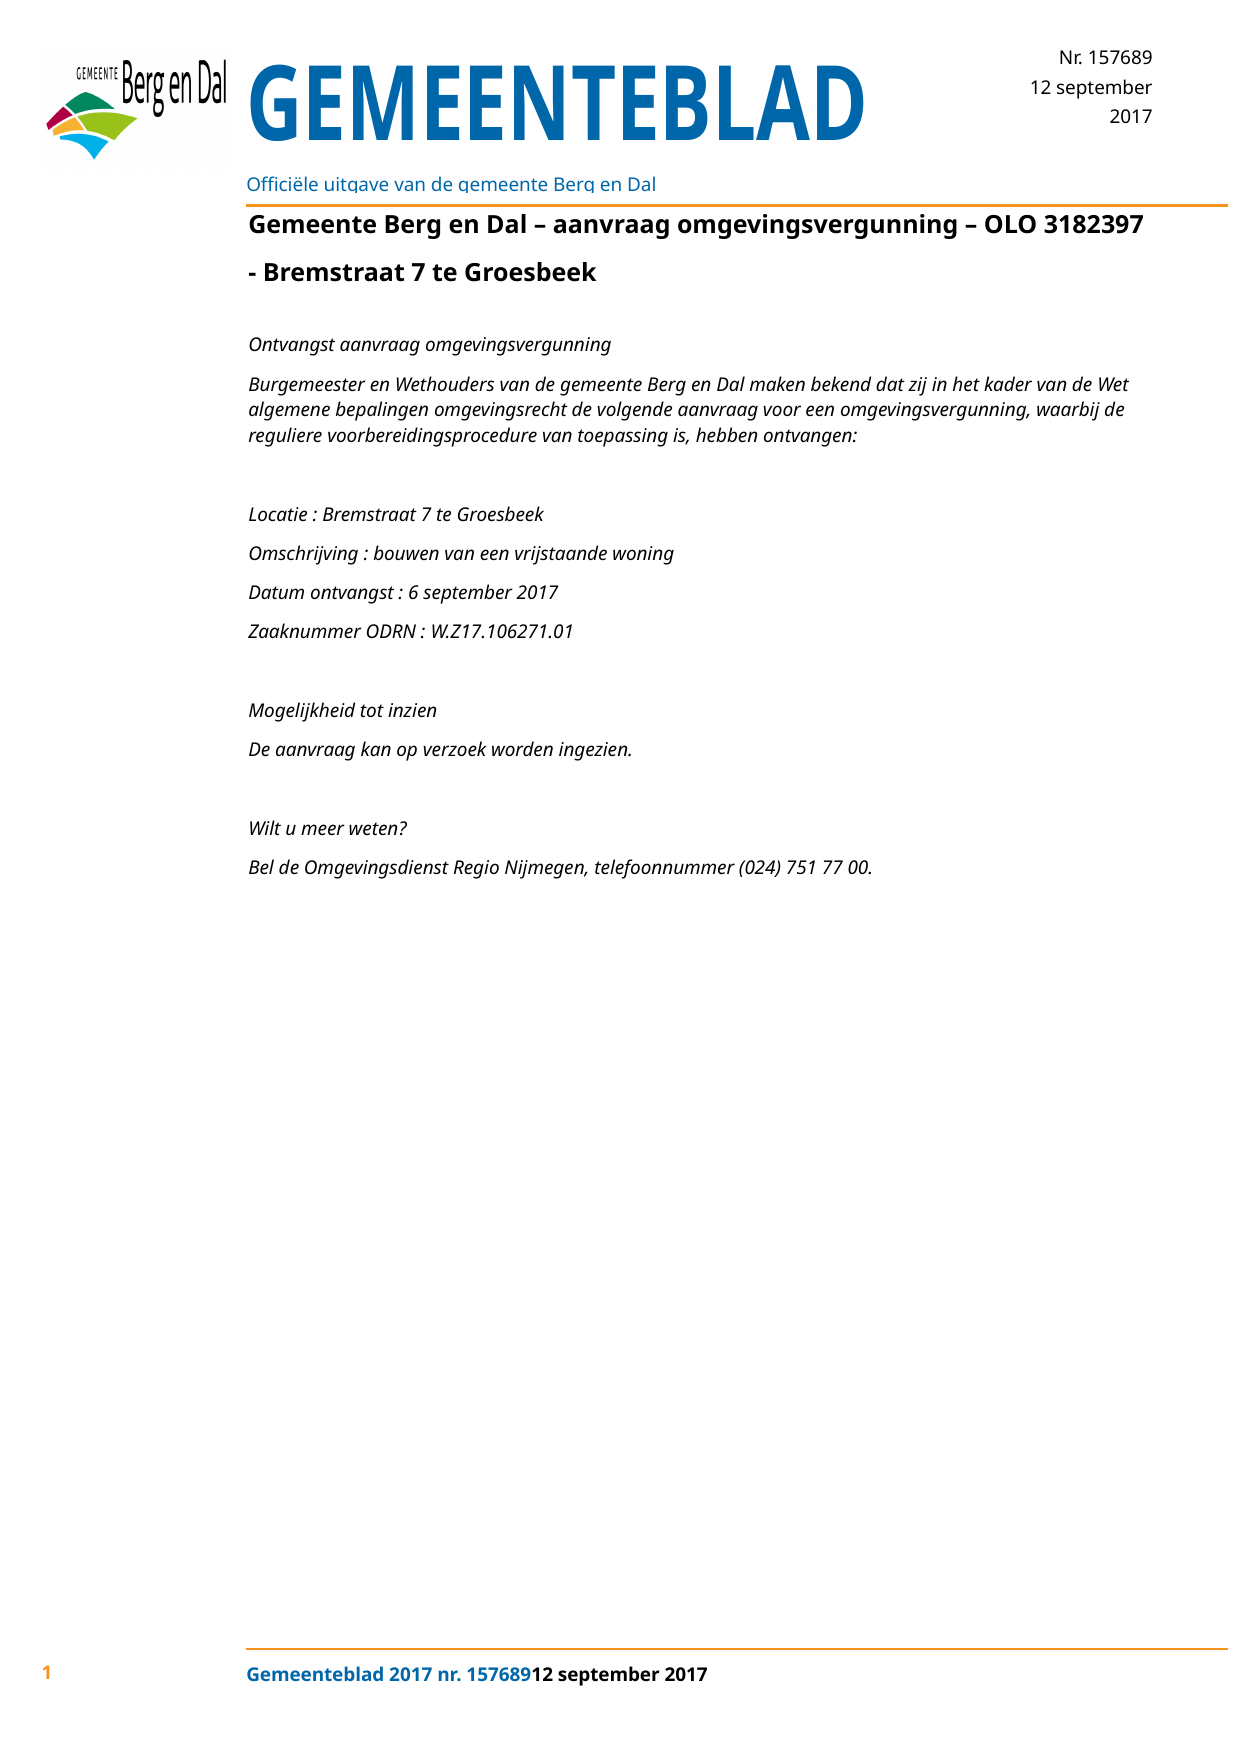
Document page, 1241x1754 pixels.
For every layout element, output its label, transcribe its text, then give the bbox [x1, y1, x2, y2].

text Burgemeester en Wethouders van de gemeente Berg en Dal maken bekend dat zij in het kader van de Wet algemene bepalingen omgevingsrecht de volgende aanvraag voor een omgevingsvergunning, waarbij de reguliere voorbereidingsprocedure van toepassing is, hebben ontvangen: [248, 371, 1152, 448]
text Bel de Omgevingsdienst Regio Nijmegen, telefoonnummer (024) 751 77 00. [248, 854, 1152, 880]
text Locatie : Bremstraat 7 te Groesbeek [248, 501, 1152, 526]
picture [41, 47, 231, 172]
text Zaaknummer ODRN : W.Z17.106271.01 [248, 618, 1152, 644]
text Omschrijving : bouwen van een vrijstaande woning [248, 540, 1152, 566]
text Mogelijkheid tot inzien [248, 697, 1152, 723]
text De aanvraag kan op verzoek worden ingezien. [248, 736, 1152, 762]
text Datum ontvangst : 6 september 2017 [248, 579, 1152, 605]
text Wilt u meer weten? [248, 815, 1152, 841]
text Gemeente Berg en Dal – aanvraag omgevingsvergunning – OLO 3182397 - Bremstraat 7 te Groesbeek [248, 207, 1152, 288]
text Ontvangst aanvraag omgevingsvergunning [248, 331, 1152, 357]
